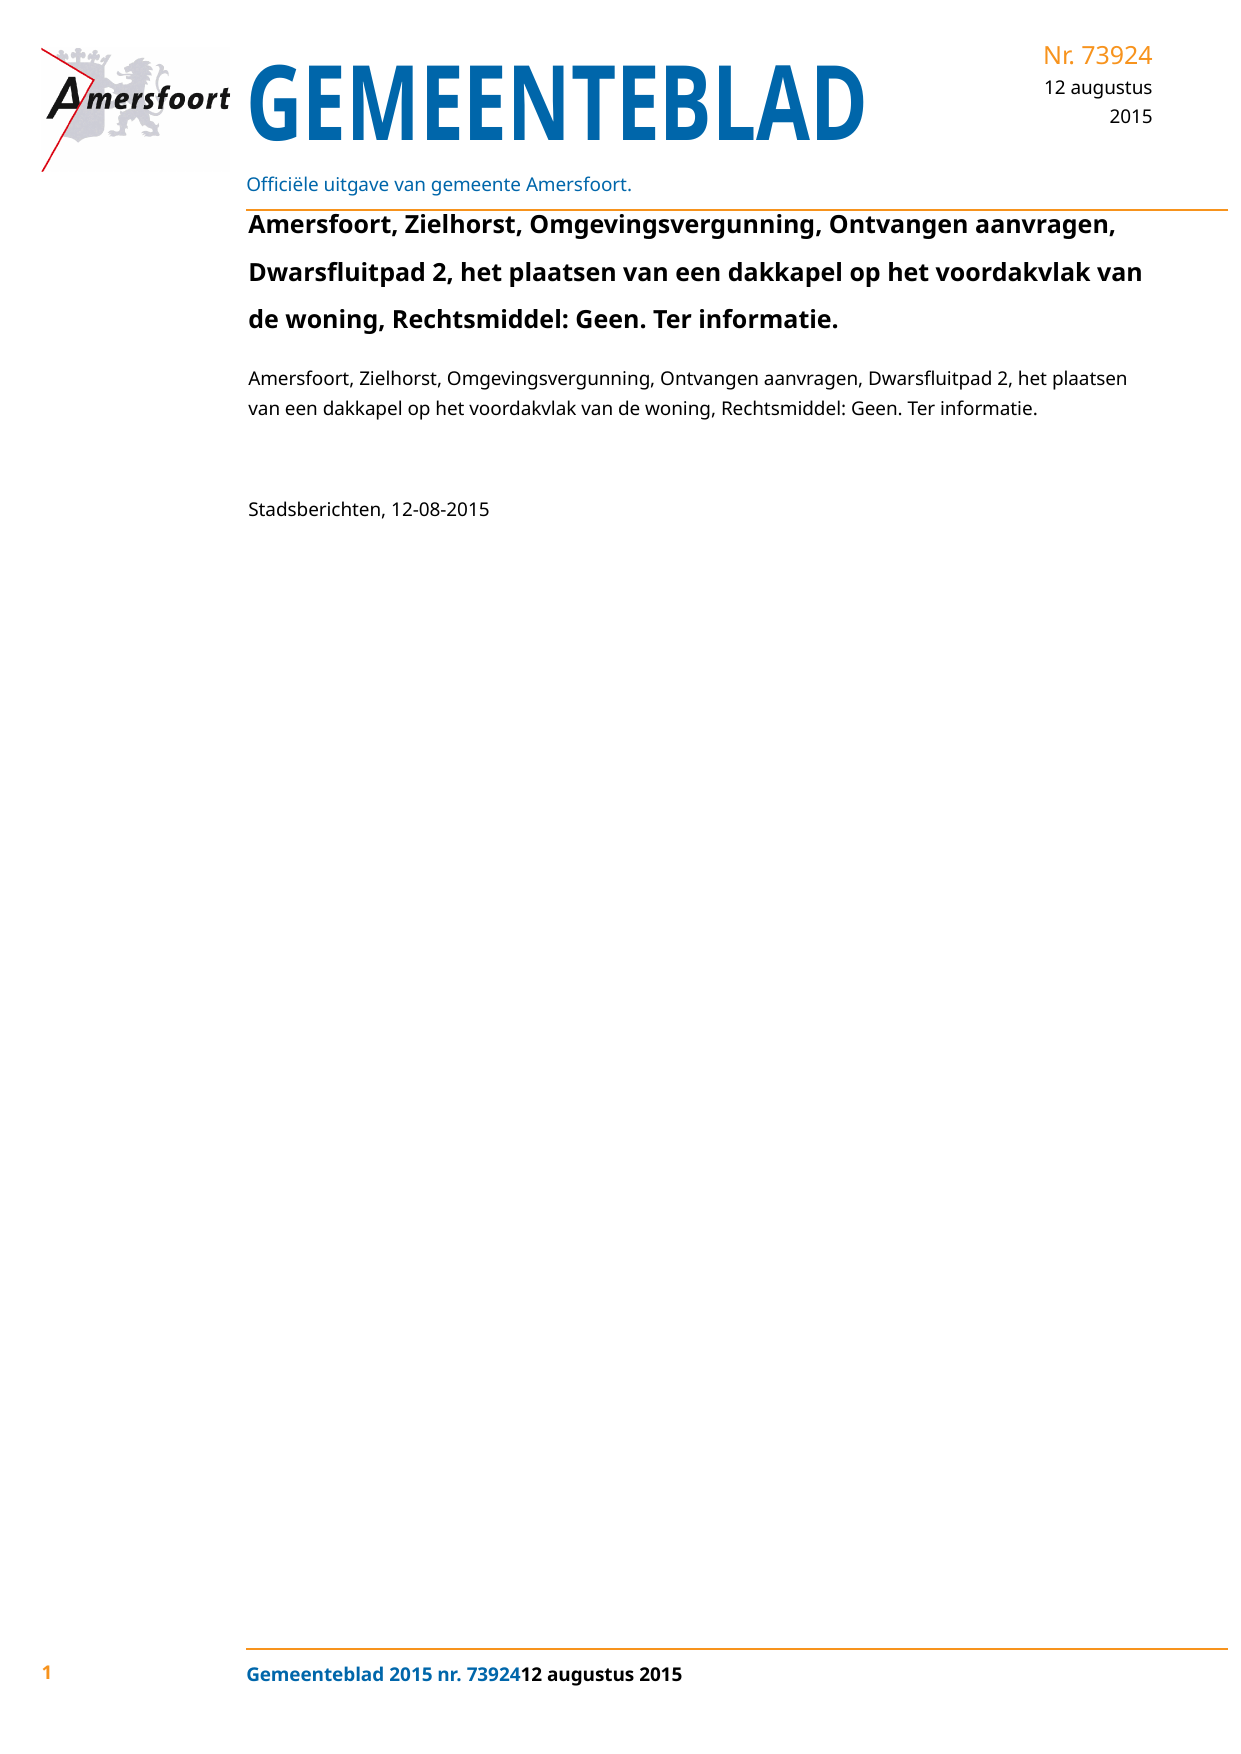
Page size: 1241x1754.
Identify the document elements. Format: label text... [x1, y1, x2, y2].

text Amersfoort, Zielhorst, Omgevingsvergunning, Ontvangen aanvragen, Dwarsfluitpad 2, het plaatsen van een dakkapel op het voordakvlak van de woning, Rechtsmiddel: Geen. Ter informatie. [248, 211, 1152, 336]
text Amersfoort, Zielhorst, Omgevingsvergunning, Ontvangen aanvragen, Dwarsfluitpad 2, het plaatsen van een dakkapel op het voordakvlak van de woning, Rechtsmiddel: Geen. Ter informatie. [248, 366, 1152, 421]
text Stadsberichten, 12-08-2015 [248, 496, 1152, 522]
picture [41, 47, 231, 172]
